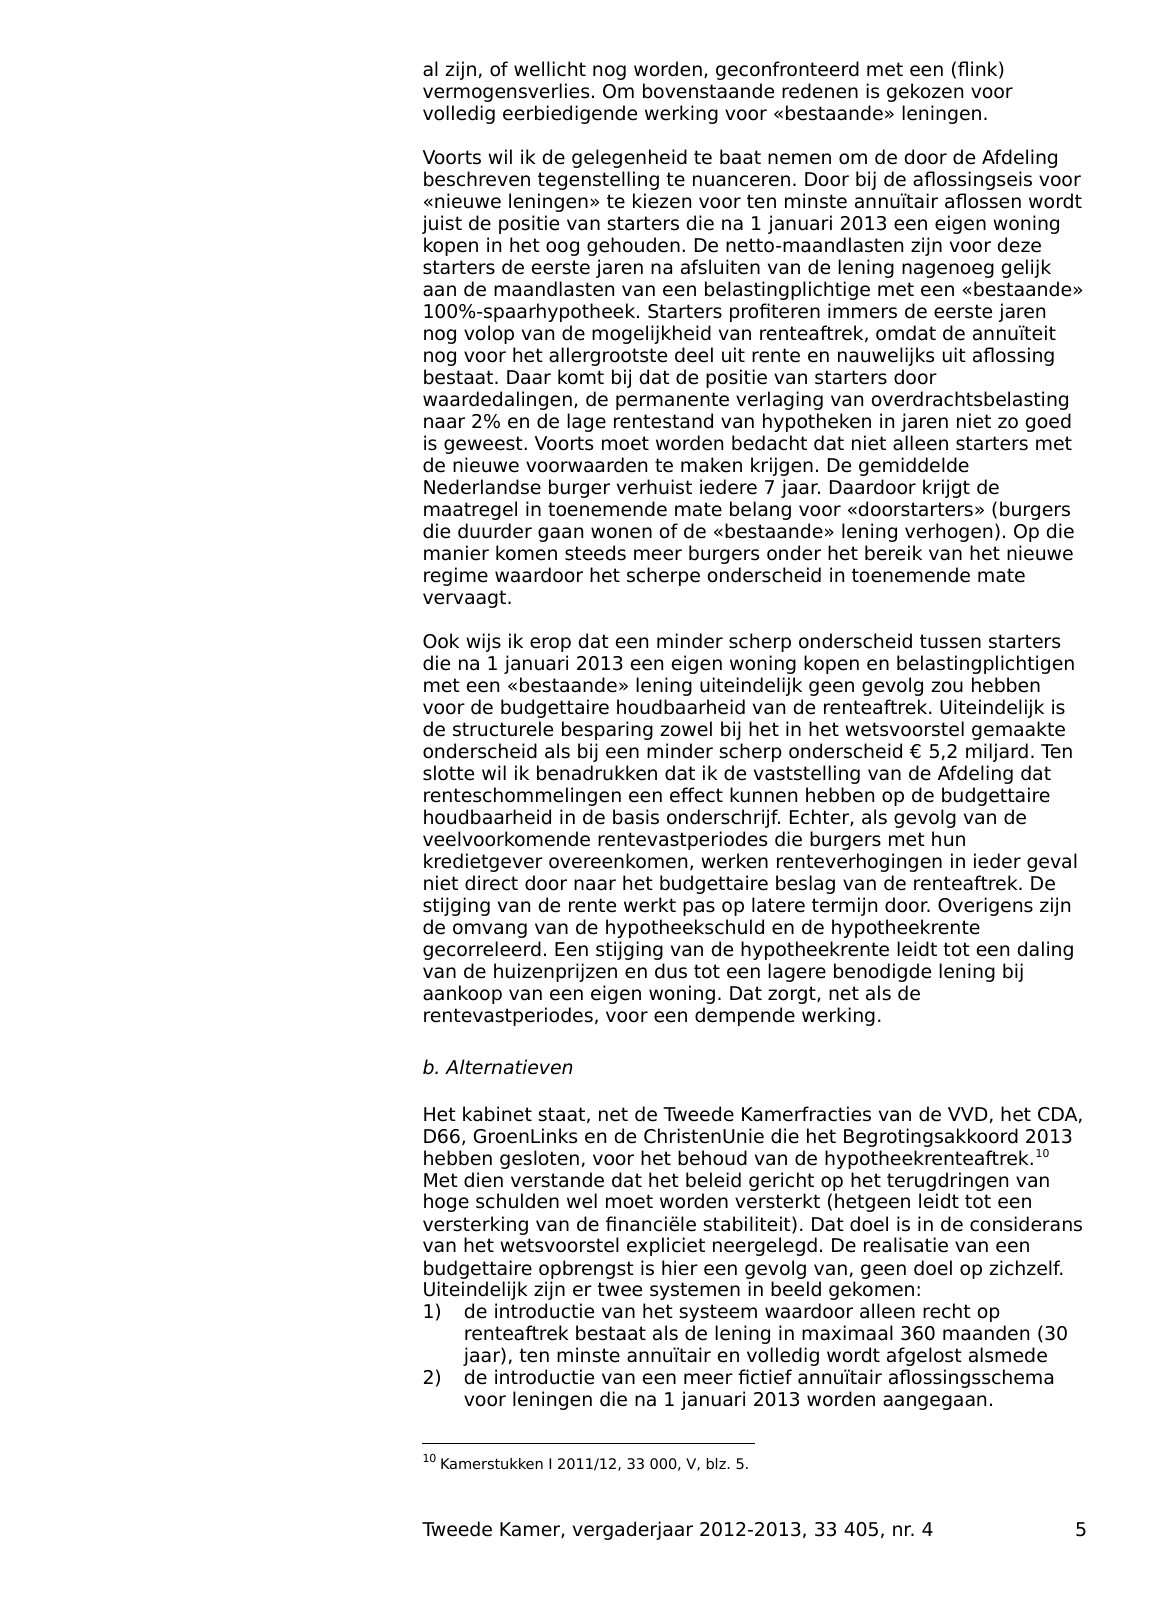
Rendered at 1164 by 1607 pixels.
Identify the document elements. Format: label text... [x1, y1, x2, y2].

text Ook wijs ik erop dat een minder scherp onderscheid tussen starters die na 1 januari 2013 een eigen woning kopen en belastingplichtigen met een «bestaande» lening uiteindelijk geen gevolg zou hebben voor de budgettaire houdbaarheid van de renteaftrek. Uiteindelijk is de structurele besparing zowel bij het in het wetsvoorstel gemaakte onderscheid als bij een minder scherp onderscheid € 5,2 miljard. Ten slotte wil ik benadrukken dat ik de vaststelling van de Afdeling dat renteschommelingen een effect kunnen hebben op de budgettaire houdbaarheid in de basis onderschrijf. Echter, als gevolg van de veelvoorkomende rentevastperiodes die burgers met hun kredietgever overeenkomen, werken renteverhogingen in ieder geval niet direct door naar het budgettaire beslag van de renteaftrek. De stijging van de rente werkt pas op latere termijn door. Overigens zijn de omvang van de hypotheekschuld en de hypotheekrente gecorreleerd. Een stijging van de hypotheekrente leidt tot een daling van de huizenprijzen en dus tot een lagere benodigde lening bij aankoop van een eigen woning. Dat zorgt, net als de rentevastperiodes, voor een dempende werking. [422, 631, 1087, 1027]
text al zijn, of wellicht nog worden, geconfronteerd met een (flink) vermogensverlies. Om bovenstaande redenen is gekozen voor volledig eerbiedigende werking voor «bestaande» leningen. [422, 59, 1087, 125]
subtitle b. Alternatieven [422, 1057, 1087, 1078]
text 1) de introductie van het systeem waardoor alleen recht op renteaftrek bestaat als de lening in maximaal 360 maanden (30 jaar), ten minste annuïtair en volledig wordt afgelost alsmede [422, 1301, 1087, 1367]
text Het kabinet staat, net de Tweede Kamerfracties van de VVD, het CDA, D66, GroenLinks en de ChristenUnie die het Begrotingsakkoord 2013 hebben gesloten, voor het behoud van de hypotheekrenteaftrek. Met dien verstande dat het beleid gericht op het terugdringen van hoge schulden wel moet worden versterkt (hetgeen leidt tot een versterking van de financiële stabiliteit). Dat doel is in de considerans van het wetsvoorstel expliciet neergelegd. De realisatie van een budgettaire opbrengst is hier een gevolg van, geen doel op zichzelf. Uiteindelijk zijn er twee systemen in beeld gekomen: [422, 1103, 1087, 1301]
text Voorts wil ik de gelegenheid te baat nemen om de door de Afdeling beschreven tegenstelling te nuanceren. Door bij de aflossingseis voor «nieuwe leningen» te kiezen voor ten minste annuïtair aflossen wordt juist de positie van starters die na 1 januari 2013 een eigen woning kopen in het oog gehouden. De netto-maandlasten zijn voor deze starters de eerste jaren na afsluiten van de lening nagenoeg gelijk aan de maandlasten van een belastingplichtige met een «bestaande» 100%-spaarhypotheek. Starters profiteren immers de eerste jaren nog volop van de mogelijkheid van renteaftrek, omdat de annuïteit nog voor het allergrootste deel uit rente en nauwelijks uit aflossing bestaat. Daar komt bij dat de positie van starters door waardedalingen, de permanente verlaging van overdrachtsbelasting naar 2% en de lage rentestand van hypotheken in jaren niet zo goed is geweest. Voorts moet worden bedacht dat niet alleen starters met de nieuwe voorwaarden te maken krijgen. De gemiddelde Nederlandse burger verhuist iedere 7 jaar. Daardoor krijgt de maatregel in toenemende mate belang voor «doorstarters» (burgers die duurder gaan wonen of de «bestaande» lening verhogen). Op die manier komen steeds meer burgers onder het bereik van het nieuwe regime waardoor het scherpe onderscheid in toenemende mate vervaagt. [422, 147, 1087, 609]
text 2) de introductie van een meer fictief annuïtair aflossingsschema voor leningen die na 1 januari 2013 worden aangegaan. [422, 1367, 1087, 1411]
text Kamerstukken I 2011/12, 33 000, V, blz. 5. [422, 1452, 1087, 1474]
